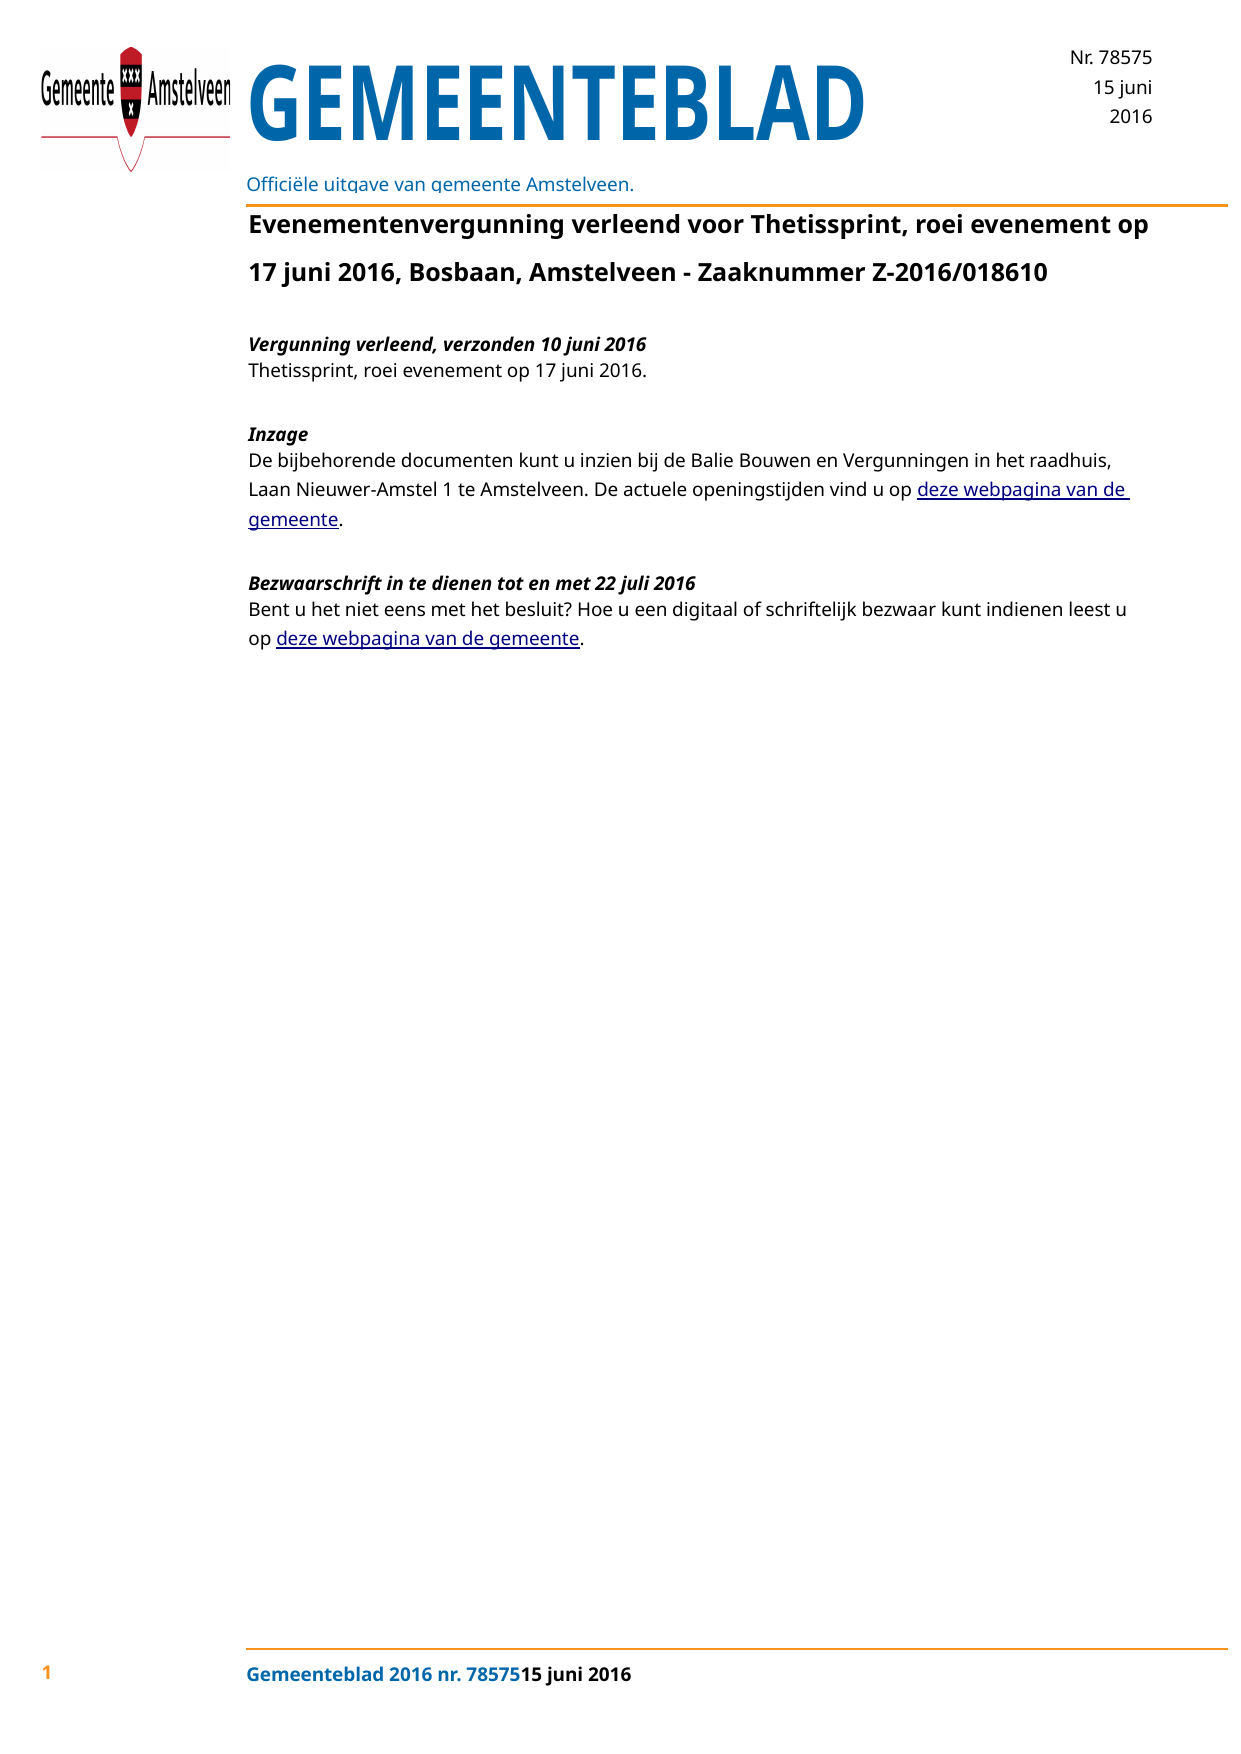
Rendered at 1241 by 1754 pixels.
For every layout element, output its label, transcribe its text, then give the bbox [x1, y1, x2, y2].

text Bent u het niet eens met het besluit? Hoe u een digitaal of schriftelijk bezwaar kunt indienen leest u op deze webpagina van de gemeente. [248, 596, 1152, 651]
text Vergunning verleend, verzonden 10 juni 2016 [248, 331, 1152, 357]
text De bijbehorende documenten kunt u inzien bij de Balie Bouwen en Vergunningen in het raadhuis, Laan Nieuwer-Amstel 1 te Amstelveen. De actuele openingstijden vind u op deze webpagina van de gemeente. [248, 447, 1152, 532]
text Bezwaarschrift in te dienen tot en met 22 juli 2016 [248, 570, 1152, 596]
text Thetissprint, roei evenement op 17 juni 2016. [248, 357, 1152, 383]
picture [41, 47, 231, 172]
text Evenementenvergunning verleend voor Thetissprint, roei evenement op 17 juni 2016, Bosbaan, Amstelveen - Zaaknummer Z-2016/018610 [248, 207, 1152, 288]
text Inzage [248, 421, 1152, 447]
